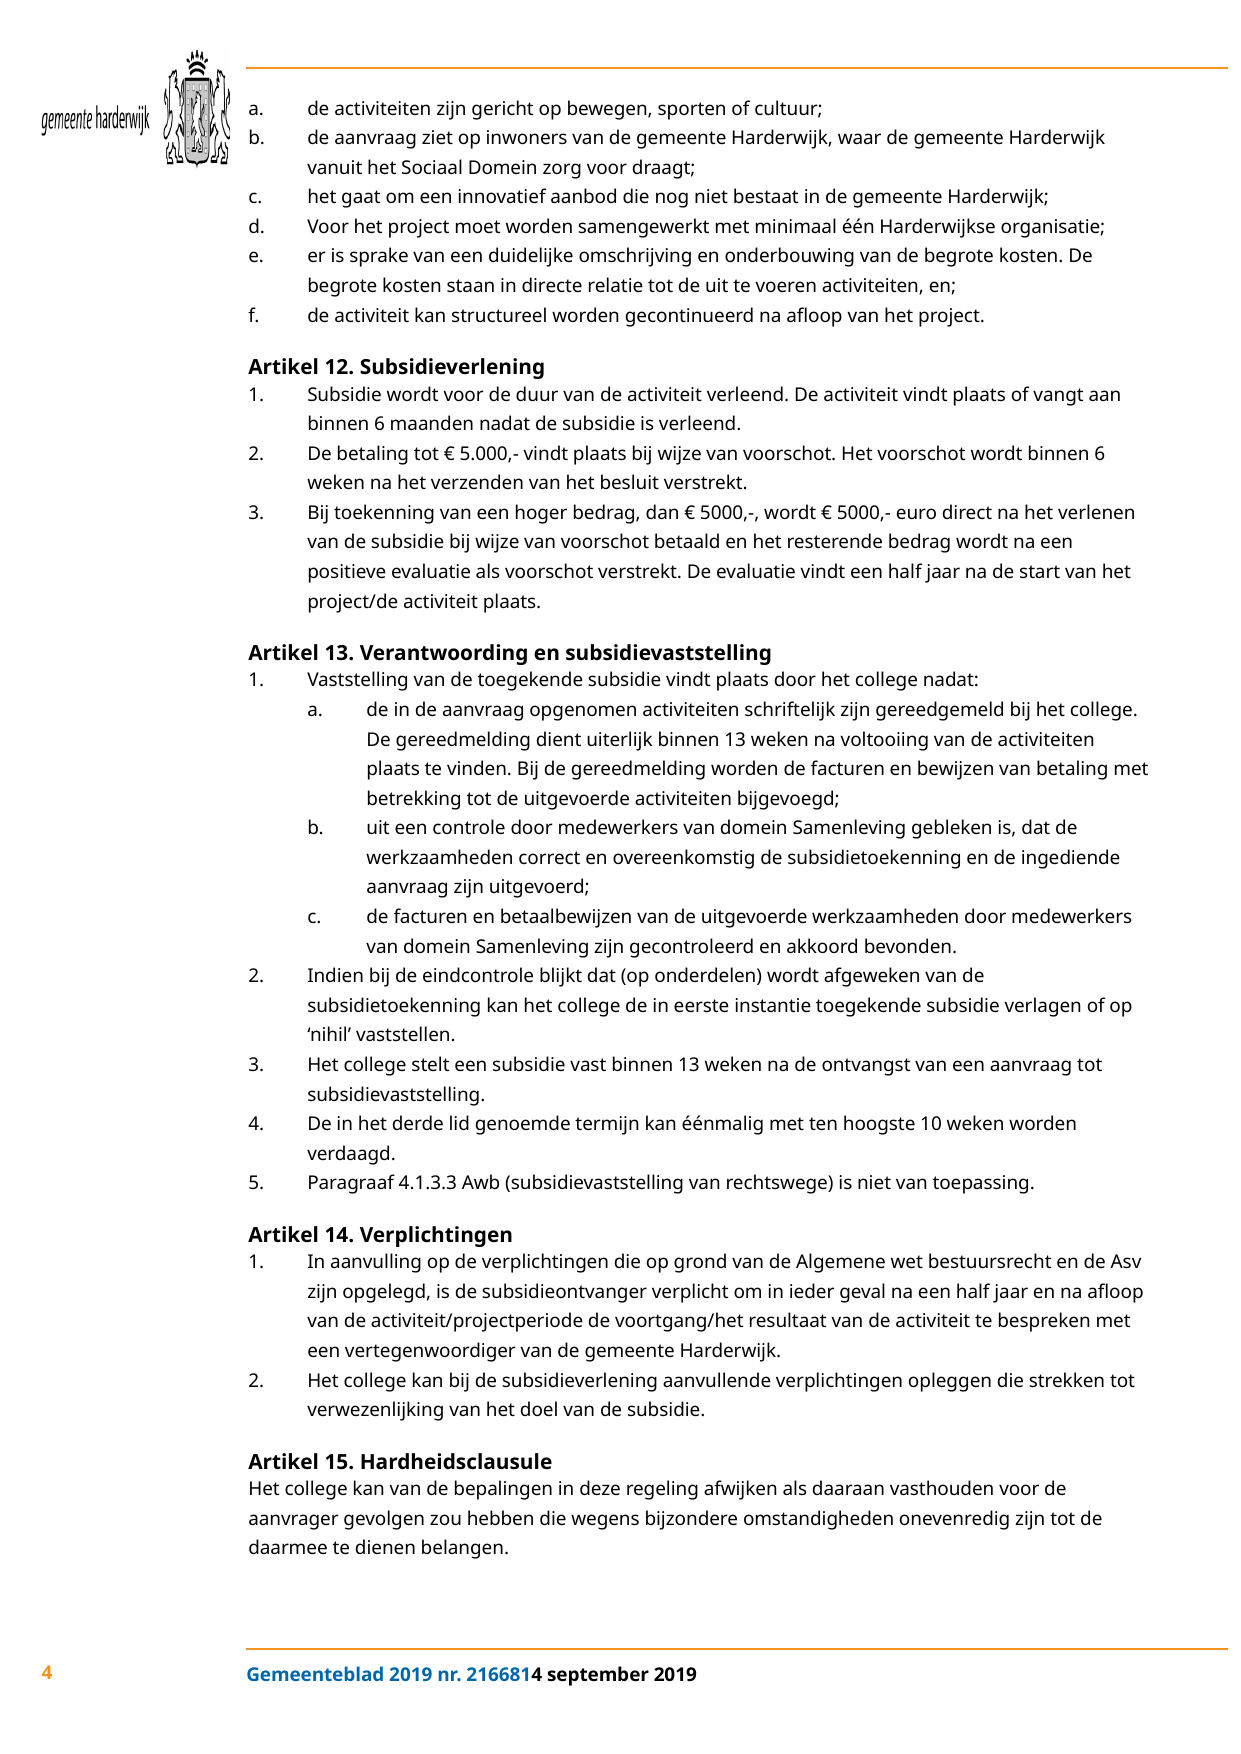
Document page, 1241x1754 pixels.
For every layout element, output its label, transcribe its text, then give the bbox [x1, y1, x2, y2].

list de activiteiten zijn gericht op bewegen, sporten of cultuur; [248, 95, 1152, 121]
list de aanvraag ziet op inwoners van de gemeente Harderwijk, waar de gemeente Harderwijk vanuit het Sociaal Domein zorg voor draagt; [248, 124, 1152, 180]
list Het college kan bij de subsidieverlening aanvullende verplichtingen opleggen die strekken tot verwezenlijking van het doel van de subsidie. [248, 1367, 1152, 1422]
text Artikel 13. Verantwoording en subsidievaststelling [248, 638, 1152, 667]
text Artikel 12. Subsidieverlening [248, 352, 1152, 381]
list de facturen en betaalbewijzen van de uitgevoerde werkzaamheden door medewerkers van domein Samenleving zijn gecontroleerd en akkoord bevonden. [307, 903, 1152, 959]
text Artikel 15. Hardheidsclausule [248, 1447, 1152, 1475]
list Subsidie wordt voor de duur van de activiteit verleend. De activiteit vindt plaats of vangt aan binnen 6 maanden nadat de subsidie is verleend. [248, 381, 1152, 436]
picture [41, 47, 231, 172]
list het gaat om een innovatief aanbod die nog niet bestaat in de gemeente Harderwijk; [248, 183, 1152, 209]
text Artikel 14. Verplichtingen [248, 1220, 1152, 1248]
list de in de aanvraag opgenomen activiteiten schriftelijk zijn gereedgemeld bij het college. [307, 696, 1152, 722]
list Het college stelt een subsidie vast binnen 13 weken na de ontvangst van een aanvraag tot subsidievaststelling. [248, 1051, 1152, 1107]
list er is sprake van een duidelijke omschrijving en onderbouwing van de begrote kosten. De begrote kosten staan in directe relatie tot de uit te voeren activiteiten, en; [248, 243, 1152, 298]
list Voor het project moet worden samengewerkt met minimaal één Harderwijkse organisatie; [248, 213, 1152, 239]
list In aanvulling op de verplichtingen die op grond van de Algemene wet bestuursrecht en de Asv zijn opgelegd, is de subsidieontvanger verplicht om in ieder geval na een half jaar en na afloop van de activiteit/projectperiode de voortgang/het resultaat van de activiteit te bespreken met een vertegenwoordiger van de gemeente Harderwijk. [248, 1248, 1152, 1363]
list uit een controle door medewerkers van domein Samenleving gebleken is, dat de werkzaamheden correct en overeenkomstig de subsidietoekenning en de ingediende aanvraag zijn uitgevoerd; [307, 814, 1152, 899]
list Vaststelling van de toegekende subsidie vindt plaats door het college nadat: [248, 667, 1152, 692]
list De betaling tot € 5.000,- vindt plaats bij wijze van voorschot. Het voorschot wordt binnen 6 weken na het verzenden van het besluit verstrekt. [248, 440, 1152, 495]
list De in het derde lid genoemde termijn kan éénmalig met ten hoogste 10 weken worden verdaagd. [248, 1110, 1152, 1166]
list Paragraaf 4.1.3.3 Awb (subsidievaststelling van rechtswege) is niet van toepassing. [248, 1169, 1152, 1195]
list De gereedmelding dient uiterlijk binnen 13 weken na voltooiing van de activiteiten plaats te vinden. Bij de gereedmelding worden de facturen en bewijzen van betaling met betrekking tot de uitgevoerde activiteiten bijgevoegd; [307, 726, 1152, 811]
list Bij toekenning van een hoger bedrag, dan € 5000,-, wordt € 5000,- euro direct na het verlenen van de subsidie bij wijze van voorschot betaald en het resterende bedrag wordt na een positieve evaluatie als voorschot verstrekt. De evaluatie vindt een half jaar na de start van het project/de activiteit plaats. [248, 499, 1152, 613]
list de activiteit kan structureel worden gecontinueerd na afloop van het project. [248, 302, 1152, 328]
list Indien bij de eindcontrole blijkt dat (op onderdelen) wordt afgeweken van de subsidietoekenning kan het college de in eerste instantie toegekende subsidie verlagen of op ‘nihil’ vaststellen. [248, 962, 1152, 1047]
text Het college kan van de bepalingen in deze regeling afwijken als daaraan vasthouden voor de aanvrager gevolgen zou hebben die wegens bijzondere omstandigheden onevenredig zijn tot de daarmee te dienen belangen. [248, 1475, 1152, 1560]
